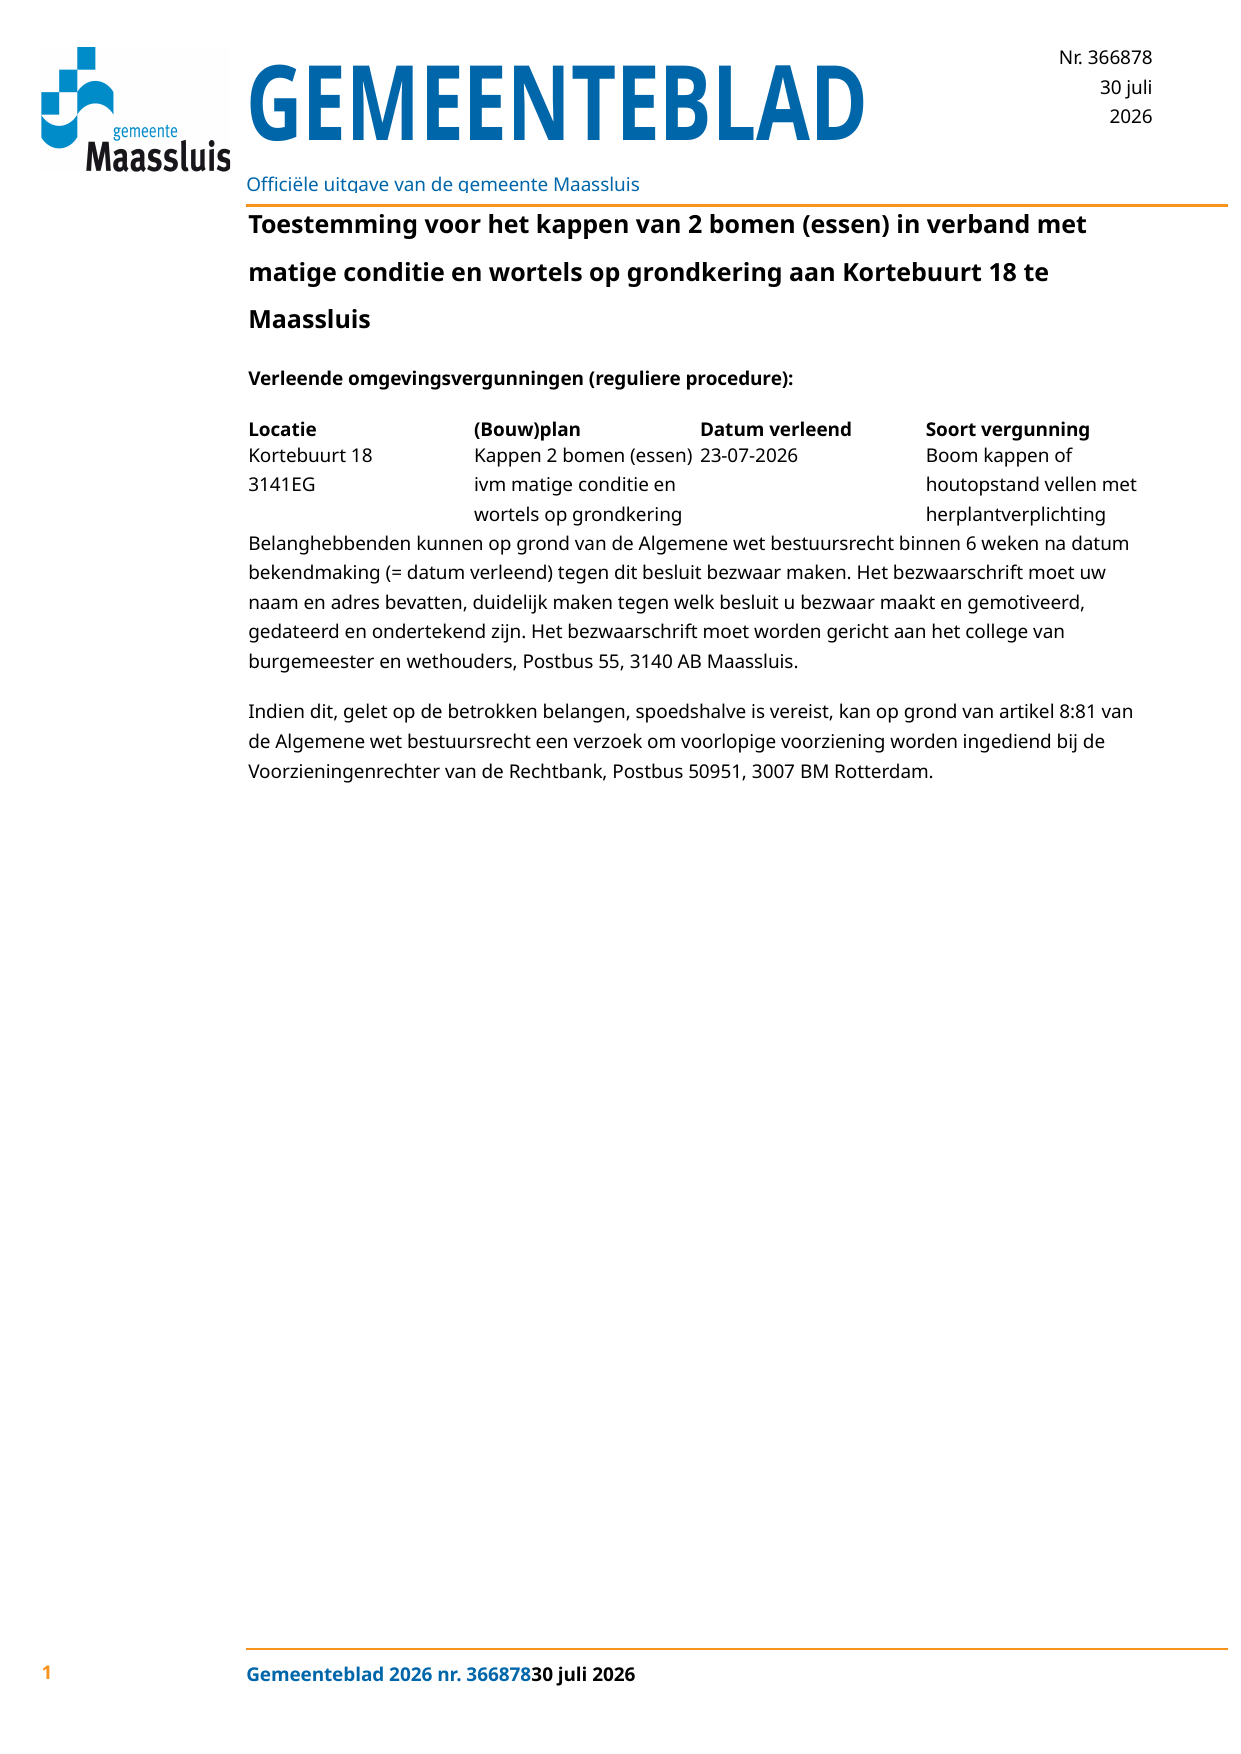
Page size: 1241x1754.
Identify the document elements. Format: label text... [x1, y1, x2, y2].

picture [41, 47, 77, 92]
text Verleende omgevingsvergunningen (reguliere procedure): [248, 366, 1152, 391]
text Indien dit, gelet op de betrokken belangen, spoedshalve is vereist, kan op grond van artikel 8:81 van de Algemene wet bestuursrecht een verzoek om voorlopige voorziening worden ingediend bij de Voorzieningenrechter van de Rechtbank, Postbus 50951, 3007 BM Rotterdam. [248, 699, 1152, 783]
table_cell 23-07-2026 [700, 442, 926, 527]
table_header Locatie [248, 416, 474, 442]
table_header Soort vergunning [926, 416, 1152, 442]
table_header Datum verleend [700, 416, 926, 442]
text Toestemming voor het kappen van 2 bomen (essen) in verband met matige conditie en wortels op grondkering aan Kortebuurt 18 te Maassluis [248, 207, 1152, 336]
text Belanghebbenden kunnen op grond van de Algemene wet bestuursrecht binnen 6 weken na datum bekendmaking (= datum verleend) tegen dit besluit bezwaar maken. Het bezwaarschrift moet uw naam en adres bevatten, duidelijk maken tegen welk besluit u bezwaar maakt en gemotiveerd, gedateerd en ondertekend zijn. Het bezwaarschrift moet worden gericht aan het college van burgemeester en wethouders, Postbus 55, 3140 AB Maassluis. [248, 530, 1152, 674]
table_cell Boom kappen of houtopstand vellen met herplantverplichting [926, 442, 1152, 527]
picture [41, 47, 231, 172]
table_cell Kappen 2 bomen (essen) ivm matige conditie en wortels op grondkering [474, 442, 700, 527]
table_cell Kortebuurt 18 3141EG [248, 442, 474, 527]
table_header (Bouw)plan [474, 416, 700, 442]
